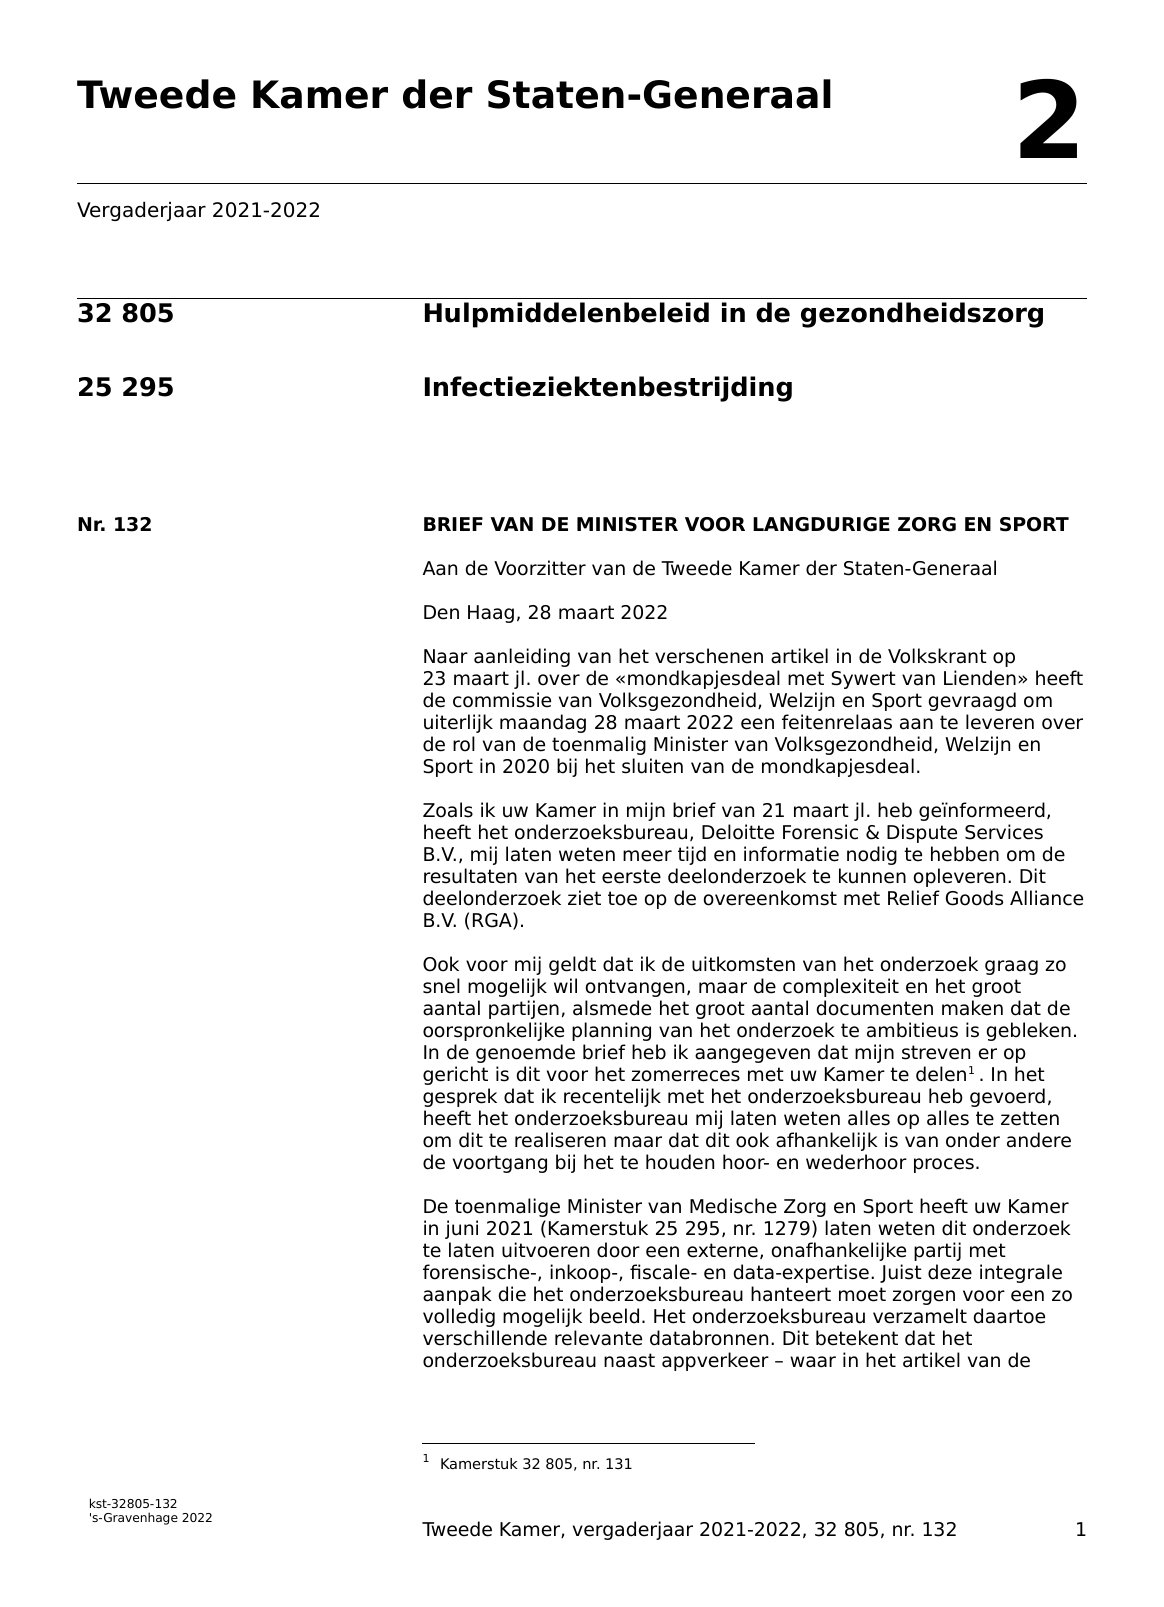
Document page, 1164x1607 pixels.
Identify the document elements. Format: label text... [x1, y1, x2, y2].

text kst-32805-132 [88, 1497, 323, 1511]
text Kamerstuk 32 805, nr. 131 [422, 1452, 1087, 1474]
text Zoals ik uw Kamer in mijn brief van 21 maart jl. heb geïnformeerd, heeft het onderzoeksbureau, Deloitte Forensic & Dispute Services B.V., mij laten weten meer tijd en informatie nodig te hebben om de resultaten van het eerste deelonderzoek te kunnen opleveren. Dit deelonderzoek ziet toe op de overeenkomst met Relief Goods Alliance B.V. (RGA). [422, 800, 1087, 932]
table_cell Vergaderjaar 2021-2022 [77, 184, 1087, 298]
text Ook voor mij geldt dat ik de uitkomsten van het onderzoek graag zo snel mogelijk wil ontvangen, maar de complexiteit en het groot aantal partijen, alsmede het groot aantal documenten maken dat de oorspronkelijke planning van het onderzoek te ambitieus is gebleken. In de genoemde brief heb ik aangegeven dat mijn streven er op gericht is dit voor het zomerreces met uw Kamer te delen. In het gesprek dat ik recentelijk met het onderzoeksbureau heb gevoerd, heeft het onderzoeksbureau mij laten weten alles op alles te zetten om dit te realiseren maar dat dit ook afhankelijk is van onder andere de voortgang bij het te houden hoor- en wederhoor proces. [422, 954, 1087, 1174]
table_header 2 [886, 59, 1087, 183]
text De toenmalige Minister van Medische Zorg en Sport heeft uw Kamer in juni 2021 (Kamerstuk 25 295, nr. 1279) laten weten dit onderzoek te laten uitvoeren door een externe, onafhankelijke partij met forensische-, inkoop-, fiscale- en data-expertise. Juist deze integrale aanpak die het onderzoeksbureau hanteert moet zorgen voor een zo volledig mogelijk beeld. Het onderzoeksbureau verzamelt daartoe verschillende relevante databronnen. Dit betekent dat het onderzoeksbureau naast appverkeer – waar in het artikel van de [422, 1196, 1087, 1372]
subtitle Nr. 132 BRIEF VAN DE MINISTER VOOR LANGDURIGE ZORG EN SPORT [77, 514, 1087, 536]
subtitle 32 805 Hulpmiddelenbeleid in de gezondheidszorg [77, 299, 1087, 329]
text Naar aanleiding van het verschenen artikel in de Volkskrant op 23 maart jl. over de «mondkapjesdeal met Sywert van Lienden» heeft de commissie van Volksgezondheid, Welzijn en Sport gevraagd om uiterlijk maandag 28 maart 2022 een feitenrelaas aan te leveren over de rol van de toenmalig Minister van Volksgezondheid, Welzijn en Sport in 2020 bij het sluiten van de mondkapjesdeal. [422, 646, 1087, 778]
table_header Tweede Kamer der Staten-Generaal [77, 59, 886, 183]
text 's-Gravenhage 2022 [88, 1511, 323, 1525]
text Aan de Voorzitter van de Tweede Kamer der Staten-Generaal [422, 558, 1087, 580]
subtitle 25 295 Infectieziektenbestrijding [77, 373, 1087, 403]
text Den Haag, 28 maart 2022 [422, 602, 1087, 624]
